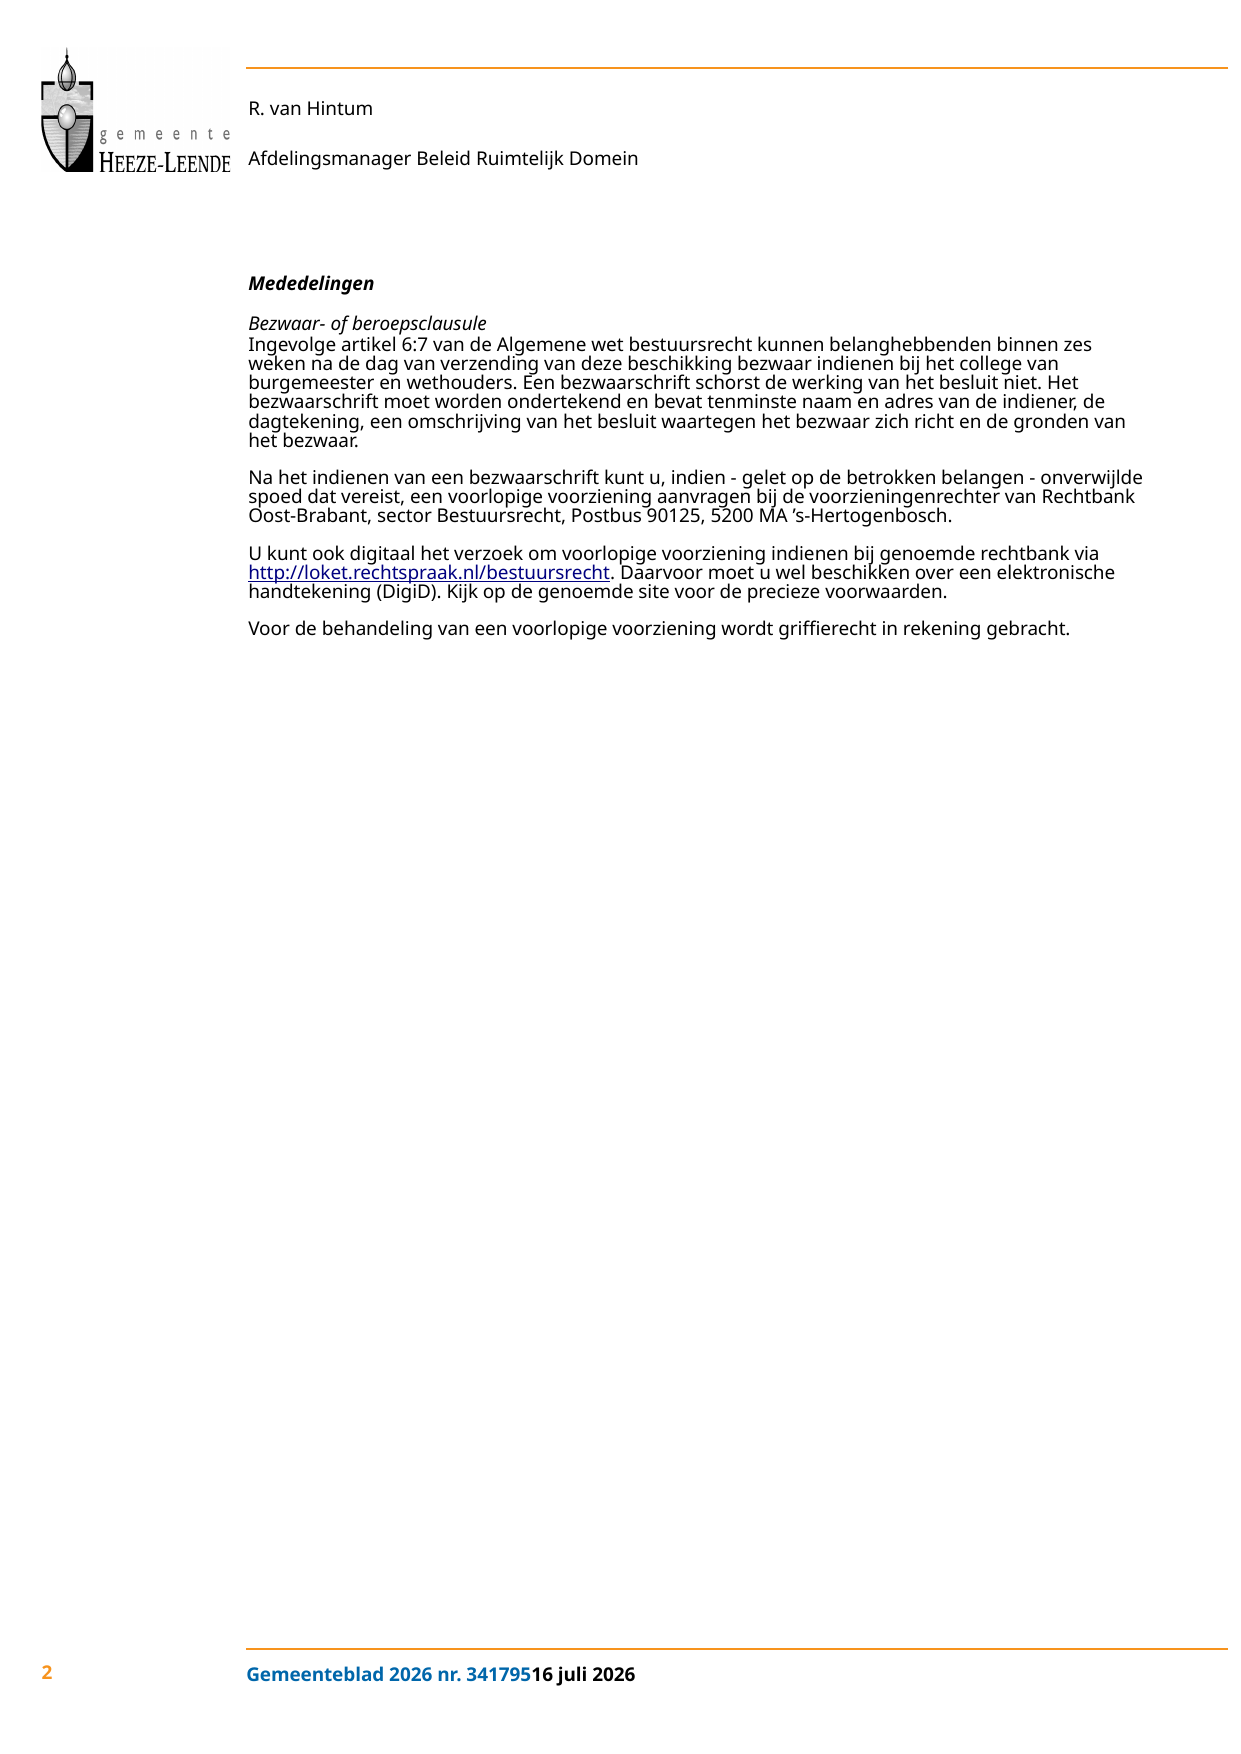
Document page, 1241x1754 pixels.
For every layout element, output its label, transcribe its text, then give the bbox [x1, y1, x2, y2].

text Afdelingsmanager Beleid Ruimtelijk Domein [248, 145, 1152, 171]
text Bezwaar- of beroepsclausule [248, 310, 1152, 336]
text Mededelingen [248, 271, 1152, 296]
picture [41, 47, 231, 172]
text Voor de behandeling van een voorlopige voorziening wordt griffierecht in rekening gebracht. [248, 620, 1152, 639]
text R. van Hintum [248, 95, 1152, 121]
text Ingevolge artikel 6:7 van de Algemene wet bestuursrecht kunnen belanghebbenden binnen zes weken na de dag van verzending van deze beschikking bezwaar indienen bij het college van burgemeester en wethouders. Een bezwaarschrift schorst de werking van het besluit niet. Het bezwaarschrift moet worden ondertekend en bevat tenminste naam en adres van de indiener, de dagtekening, een omschrijving van het besluit waartegen het bezwaar zich richt en de gronden van het bezwaar. [248, 336, 1152, 451]
text U kunt ook digitaal het verzoek om voorlopige voorziening indienen bij genoemde rechtbank via http://loket.rechtspraak.nl/bestuursrecht. Daarvoor moet u wel beschikken over een elektronische handtekening (DigiD). Kijk op de genoemde site voor de precieze voorwaarden. [248, 544, 1152, 602]
text Na het indienen van een bezwaarschrift kunt u, indien - gelet op de betrokken belangen - onverwijlde spoed dat vereist, een voorlopige voorziening aanvragen bij de voorzieningenrechter van Rechtbank Oost-Brabant, sector Bestuursrecht, Postbus 90125, 5200 MA ’s-Hertogenbosch. [248, 469, 1152, 527]
